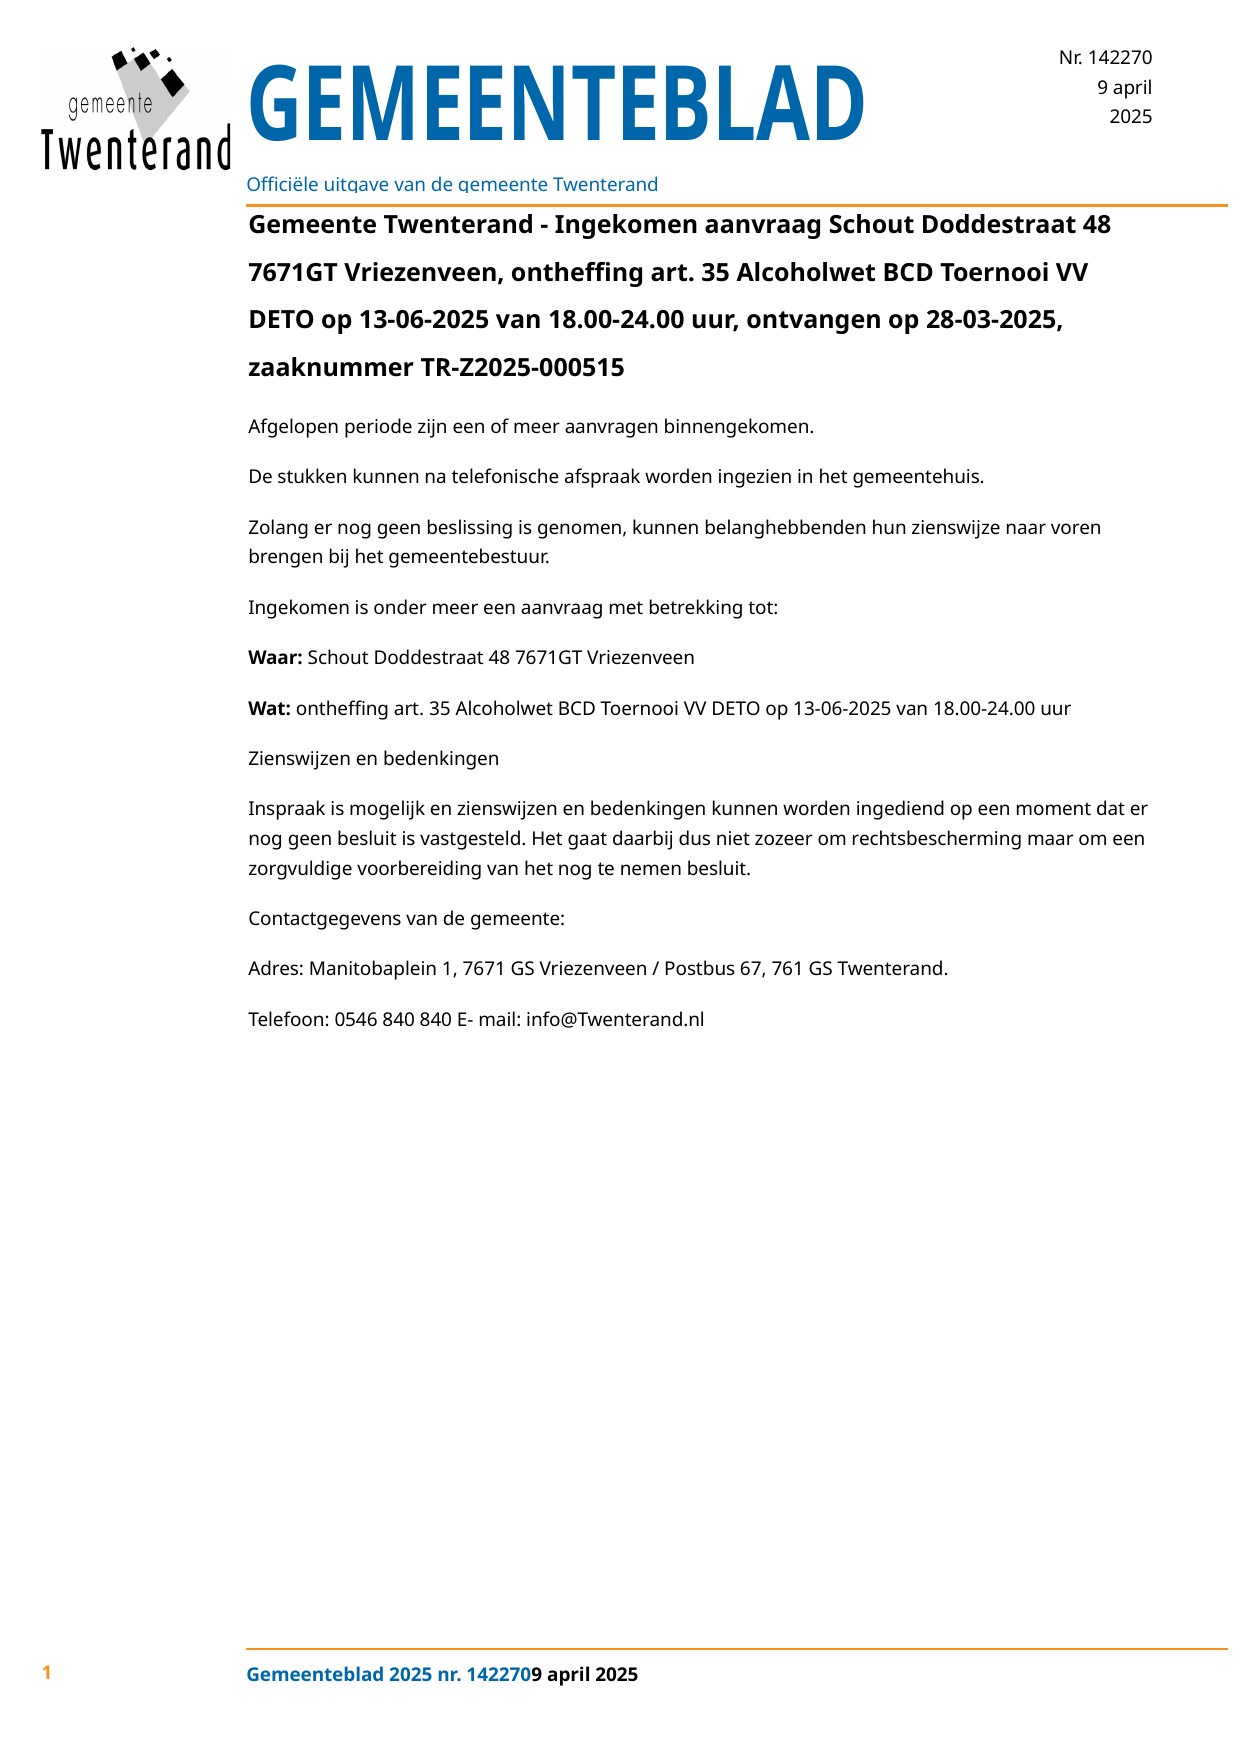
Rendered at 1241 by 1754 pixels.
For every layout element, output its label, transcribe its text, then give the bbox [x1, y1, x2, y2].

text Ingekomen is onder meer een aanvraag met betrekking tot: [248, 594, 1152, 620]
text Waar: Schout Doddestraat 48 7671GT Vriezenveen [248, 644, 1152, 670]
text Adres: Manitobaplein 1, 7671 GS Vriezenveen / Postbus 67, 761 GS Twenterand. [248, 956, 1152, 981]
text Contactgegevens van de gemeente: [248, 905, 1152, 931]
text De stukken kunnen na telefonische afspraak worden ingezien in het gemeentehuis. [248, 463, 1152, 489]
text Telefoon: 0546 840 840 E- mail: info@Twenterand.nl [248, 1006, 1152, 1032]
text Inspraak is mogelijk en zienswijzen en bedenkingen kunnen worden ingediend op een moment dat er nog geen besluit is vastgesteld. Het gaat daarbij dus niet zozeer om rechtsbescherming maar om een zorgvuldige voorbereiding van het nog te nemen besluit. [248, 796, 1152, 881]
text Zolang er nog geen beslissing is genomen, kunnen belanghebbenden hun zienswijze naar voren brengen bij het gemeentebestuur. [248, 514, 1152, 569]
text Afgelopen periode zijn een of meer aanvragen binnengekomen. [248, 413, 1152, 439]
text Wat: ontheffing art. 35 Alcoholwet BCD Toernooi VV DETO op 13-06-2025 van 18.00-24.00 uur [248, 695, 1152, 721]
picture [41, 47, 231, 172]
text Gemeente Twenterand - Ingekomen aanvraag Schout Doddestraat 48 7671GT Vriezenveen, ontheffing art. 35 Alcoholwet BCD Toernooi VV DETO op 13-06-2025 van 18.00-24.00 uur, ontvangen op 28-03-2025, zaaknummer TR-Z2025-000515 [248, 207, 1152, 384]
text Zienswijzen en bedenkingen [248, 745, 1152, 771]
